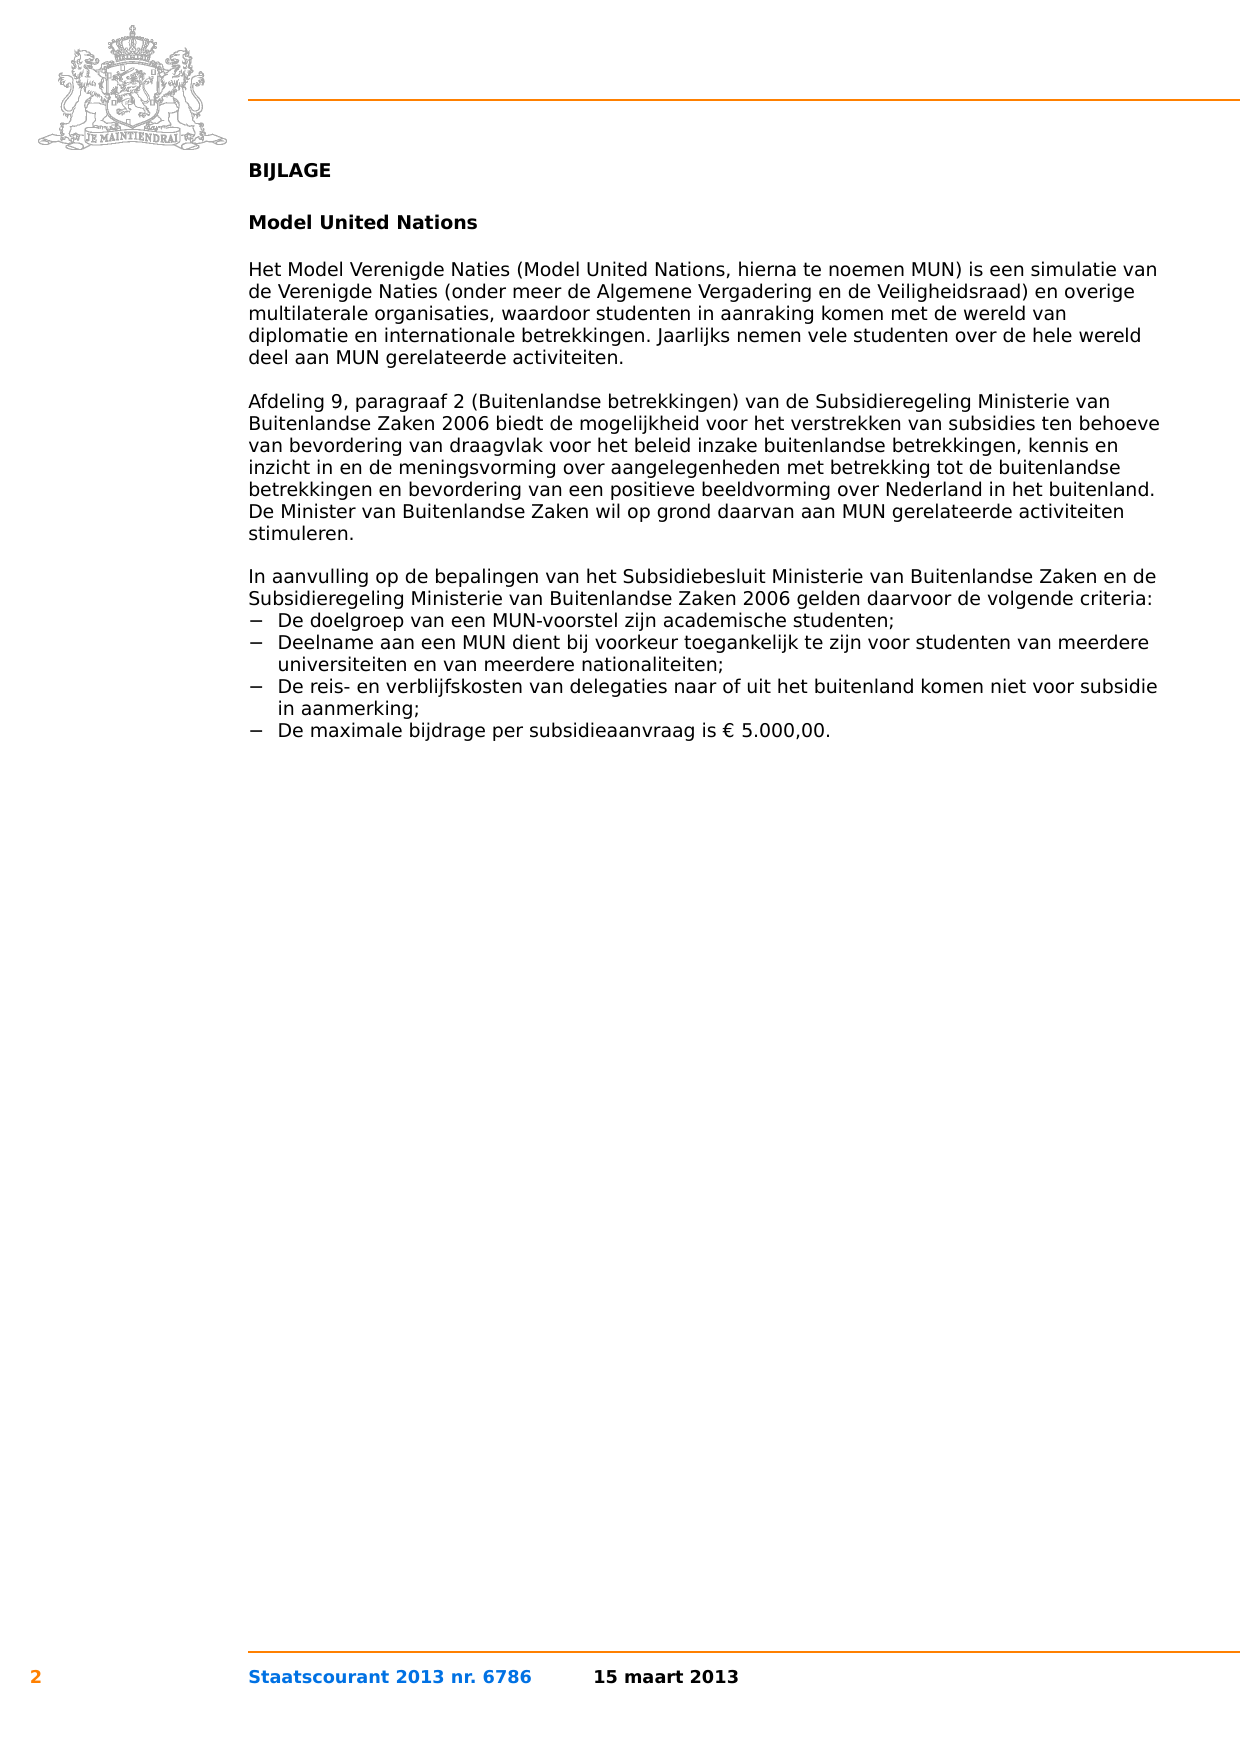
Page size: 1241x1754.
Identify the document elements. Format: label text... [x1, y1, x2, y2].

text In aanvulling op de bepalingen van het Subsidiebesluit Ministerie van Buitenlandse Zaken en de Subsidieregeling Ministerie van Buitenlandse Zaken 2006 gelden daarvoor de volgende criteria: [248, 566, 1163, 610]
subtitle BIJLAGE [248, 160, 1163, 182]
text − De reis- en verblijfskosten van delegaties naar of uit het buitenland komen niet voor subsidie in aanmerking; [248, 676, 1163, 720]
text − De maximale bijdrage per subsidieaanvraag is € 5.000,00. [248, 720, 1163, 742]
subtitle Model United Nations [248, 212, 1163, 234]
text − De doelgroep van een MUN-voorstel zijn academische studenten; [248, 610, 1163, 632]
text − Deelname aan een MUN dient bij voorkeur toegankelijk te zijn voor studenten van meerdere universiteiten en van meerdere nationaliteiten; [248, 632, 1163, 676]
picture [38, 25, 227, 150]
text Het Model Verenigde Naties (Model United Nations, hierna te noemen MUN) is een simulatie van de Verenigde Naties (onder meer de Algemene Vergadering en de Veiligheidsraad) en overige multilaterale organisaties, waardoor studenten in aanraking komen met de wereld van diplomatie en internationale betrekkingen. Jaarlijks nemen vele studenten over de hele wereld deel aan MUN gerelateerde activiteiten. [248, 259, 1163, 369]
text Afdeling 9, paragraaf 2 (Buitenlandse betrekkingen) van de Subsidieregeling Ministerie van Buitenlandse Zaken 2006 biedt de mogelijkheid voor het verstrekken van subsidies ten behoeve van bevordering van draagvlak voor het beleid inzake buitenlandse betrekkingen, kennis en inzicht in en de meningsvorming over aangelegenheden met betrekking tot de buitenlandse betrekkingen en bevordering van een positieve beeldvorming over Nederland in het buitenland. De Minister van Buitenlandse Zaken wil op grond daarvan aan MUN gerelateerde activiteiten stimuleren. [248, 391, 1163, 544]
